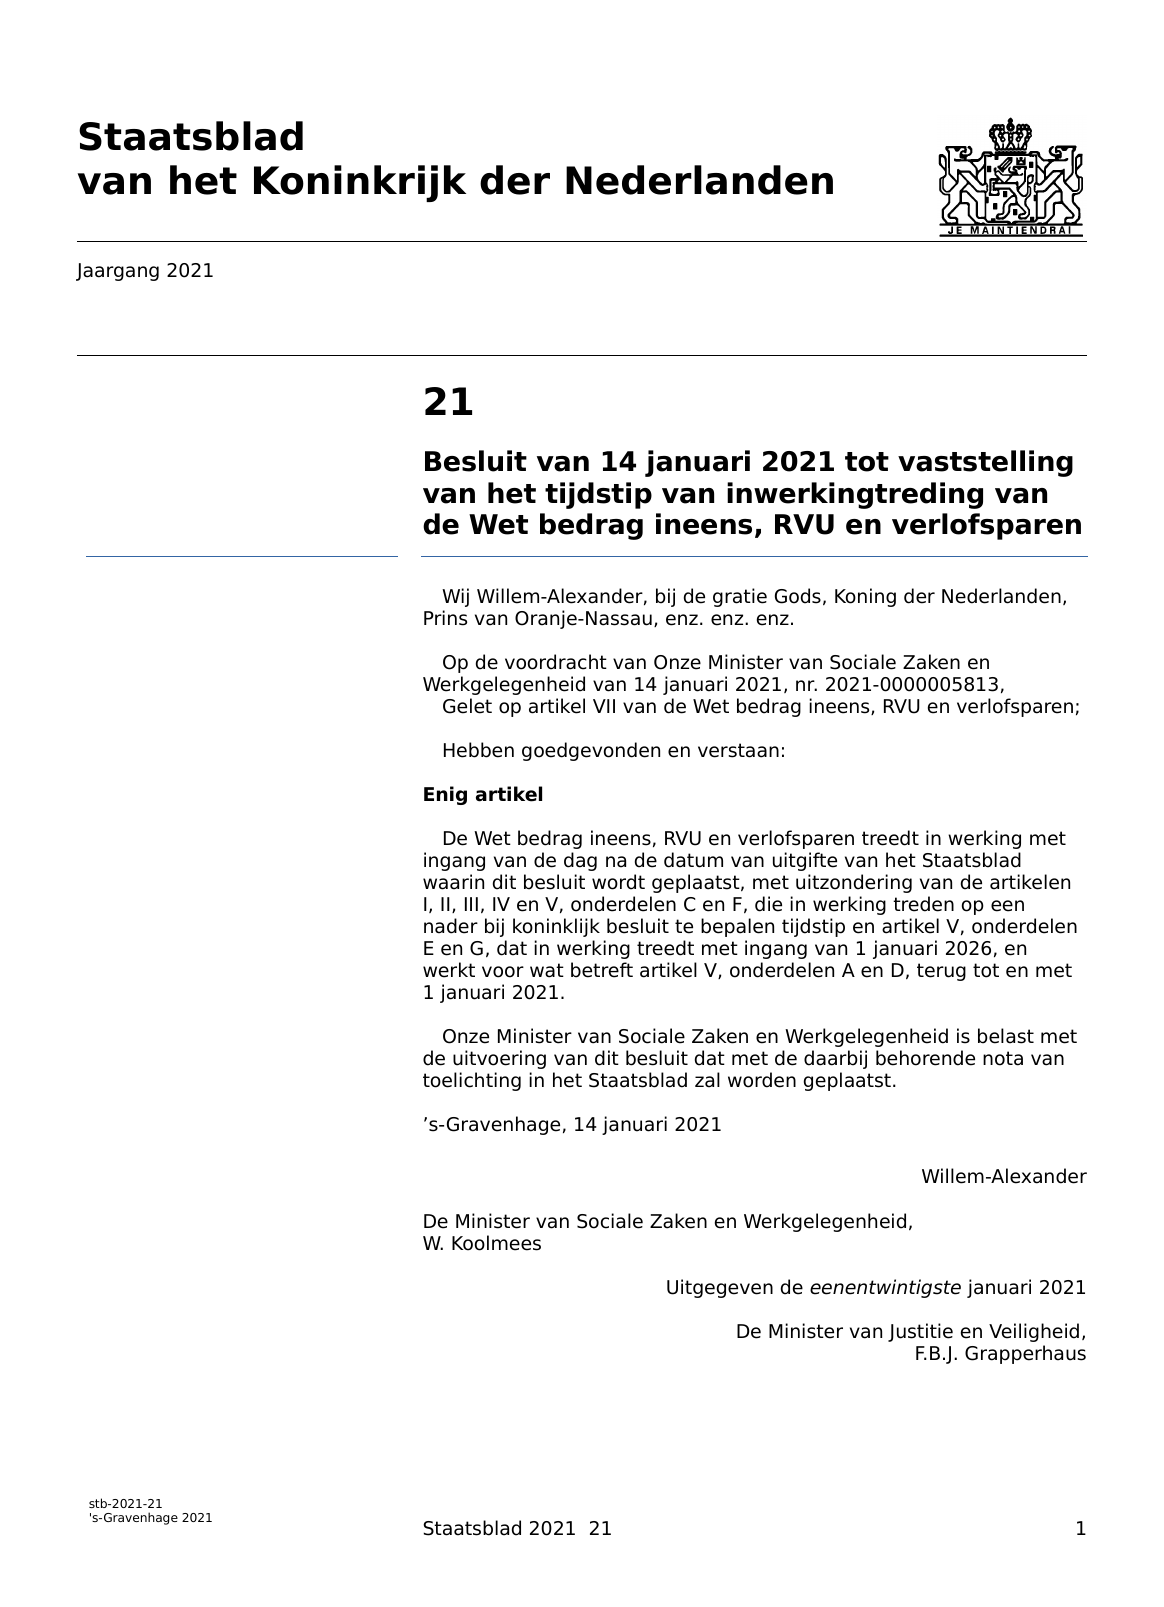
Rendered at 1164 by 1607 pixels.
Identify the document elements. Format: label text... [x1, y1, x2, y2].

text Wij Willem-Alexander, bij de gratie Gods, Koning der Nederlanden, Prins van Oranje-Nassau, enz. enz. enz. [422, 586, 1087, 629]
text Besluit van 14 januari 2021 tot vaststelling van het tijdstip van inwerkingtreding van de Wet bedrag ineens, RVU en verlofsparen [422, 447, 1087, 541]
text Hebben goedgevonden en verstaan: [422, 740, 1087, 762]
text Uitgegeven de eenentwintigste januari 2021 [422, 1277, 1087, 1299]
text De Minister van Justitie en Veiligheid, F.B.J. Grapperhaus [422, 1321, 1087, 1365]
picture [936, 115, 1087, 240]
table_cell Jaargang 2021 [77, 242, 1087, 355]
text 's-Gravenhage 2021 [88, 1511, 323, 1525]
table_header [886, 100, 1087, 241]
subtitle Enig artikel [422, 784, 1087, 806]
text Op de voordracht van Onze Minister van Sociale Zaken en Werkgelegenheid van 14 januari 2021, nr. 2021-0000005813, [422, 652, 1087, 696]
text Onze Minister van Sociale Zaken en Werkgelegenheid is belast met de uitvoering van dit besluit dat met de daarbij behorende nota van toelichting in het Staatsblad zal worden geplaatst. [422, 1026, 1087, 1092]
text stb-2021-21 [88, 1497, 323, 1511]
table_header Staatsblad van het Koninkrijk der Nederlanden [77, 100, 886, 241]
text ’s-Gravenhage, 14 januari 2021 [422, 1114, 1087, 1136]
text Gelet op artikel VII van de Wet bedrag ineens, RVU en verlofsparen; [422, 696, 1087, 718]
text Willem-Alexander [422, 1166, 1087, 1188]
subtitle 21 [422, 381, 1087, 424]
text De Wet bedrag ineens, RVU en verlofsparen treedt in werking met ingang van de dag na de datum van uitgifte van het Staatsblad waarin dit besluit wordt geplaatst, met uitzondering van de artikelen I, II, III, IV en V, onderdelen C en F, die in werking treden op een nader bij koninklijk besluit te bepalen tijdstip en artikel V, onderdelen E en G, dat in werking treedt met ingang van 1 januari 2026, en werkt voor wat betreft artikel V, onderdelen A en D, terug tot en met 1 januari 2021. [422, 828, 1087, 1004]
text De Minister van Sociale Zaken en Werkgelegenheid, W. Koolmees [422, 1211, 1087, 1254]
